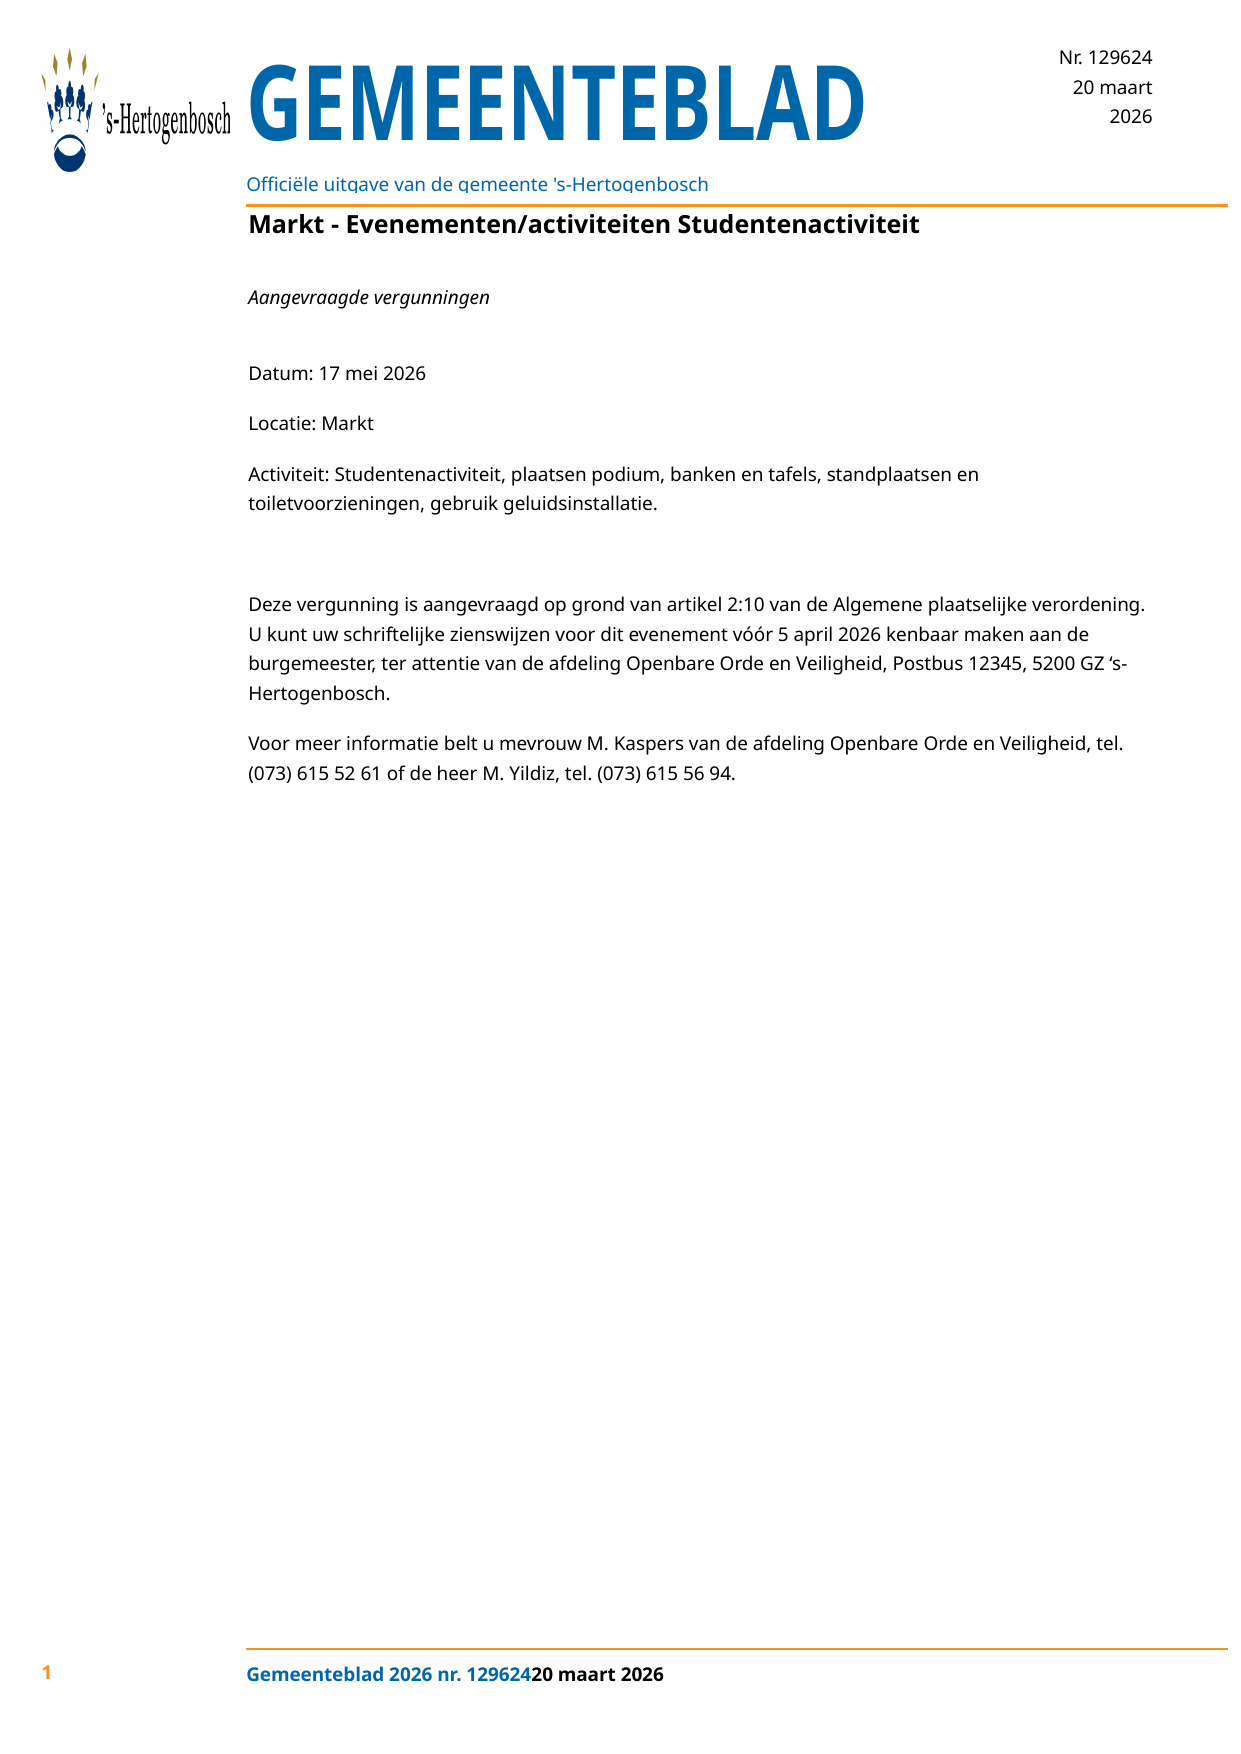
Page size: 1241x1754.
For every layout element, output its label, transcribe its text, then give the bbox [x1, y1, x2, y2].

text Markt - Evenementen/activiteiten Studentenactiviteit [248, 207, 1152, 241]
text Locatie: Markt [248, 410, 1152, 436]
text Datum: 17 mei 2026 [248, 360, 1152, 386]
text Aangevraagde vergunningen [248, 284, 1152, 309]
picture [41, 47, 231, 172]
text Deze vergunning is aangevraagd op grond van artikel 2:10 van de Algemene plaatselijke verordening. U kunt uw schriftelijke zienswijzen voor dit evenement vóór 5 april 2026 kenbaar maken aan de burgemeester, ter attentie van de afdeling Openbare Orde en Veiligheid, Postbus 12345, 5200 GZ ‘s-Hertogenbosch. [248, 591, 1152, 706]
text Voor meer informatie belt u mevrouw M. Kaspers van de afdeling Openbare Orde en Veiligheid, tel. (073) 615 52 61 of de heer M. Yildiz, tel. (073) 615 56 94. [248, 730, 1152, 786]
text Activiteit: Studentenactiviteit, plaatsen podium, banken en tafels, standplaatsen en toiletvoorzieningen, gebruik geluidsinstallatie. [248, 461, 1152, 516]
